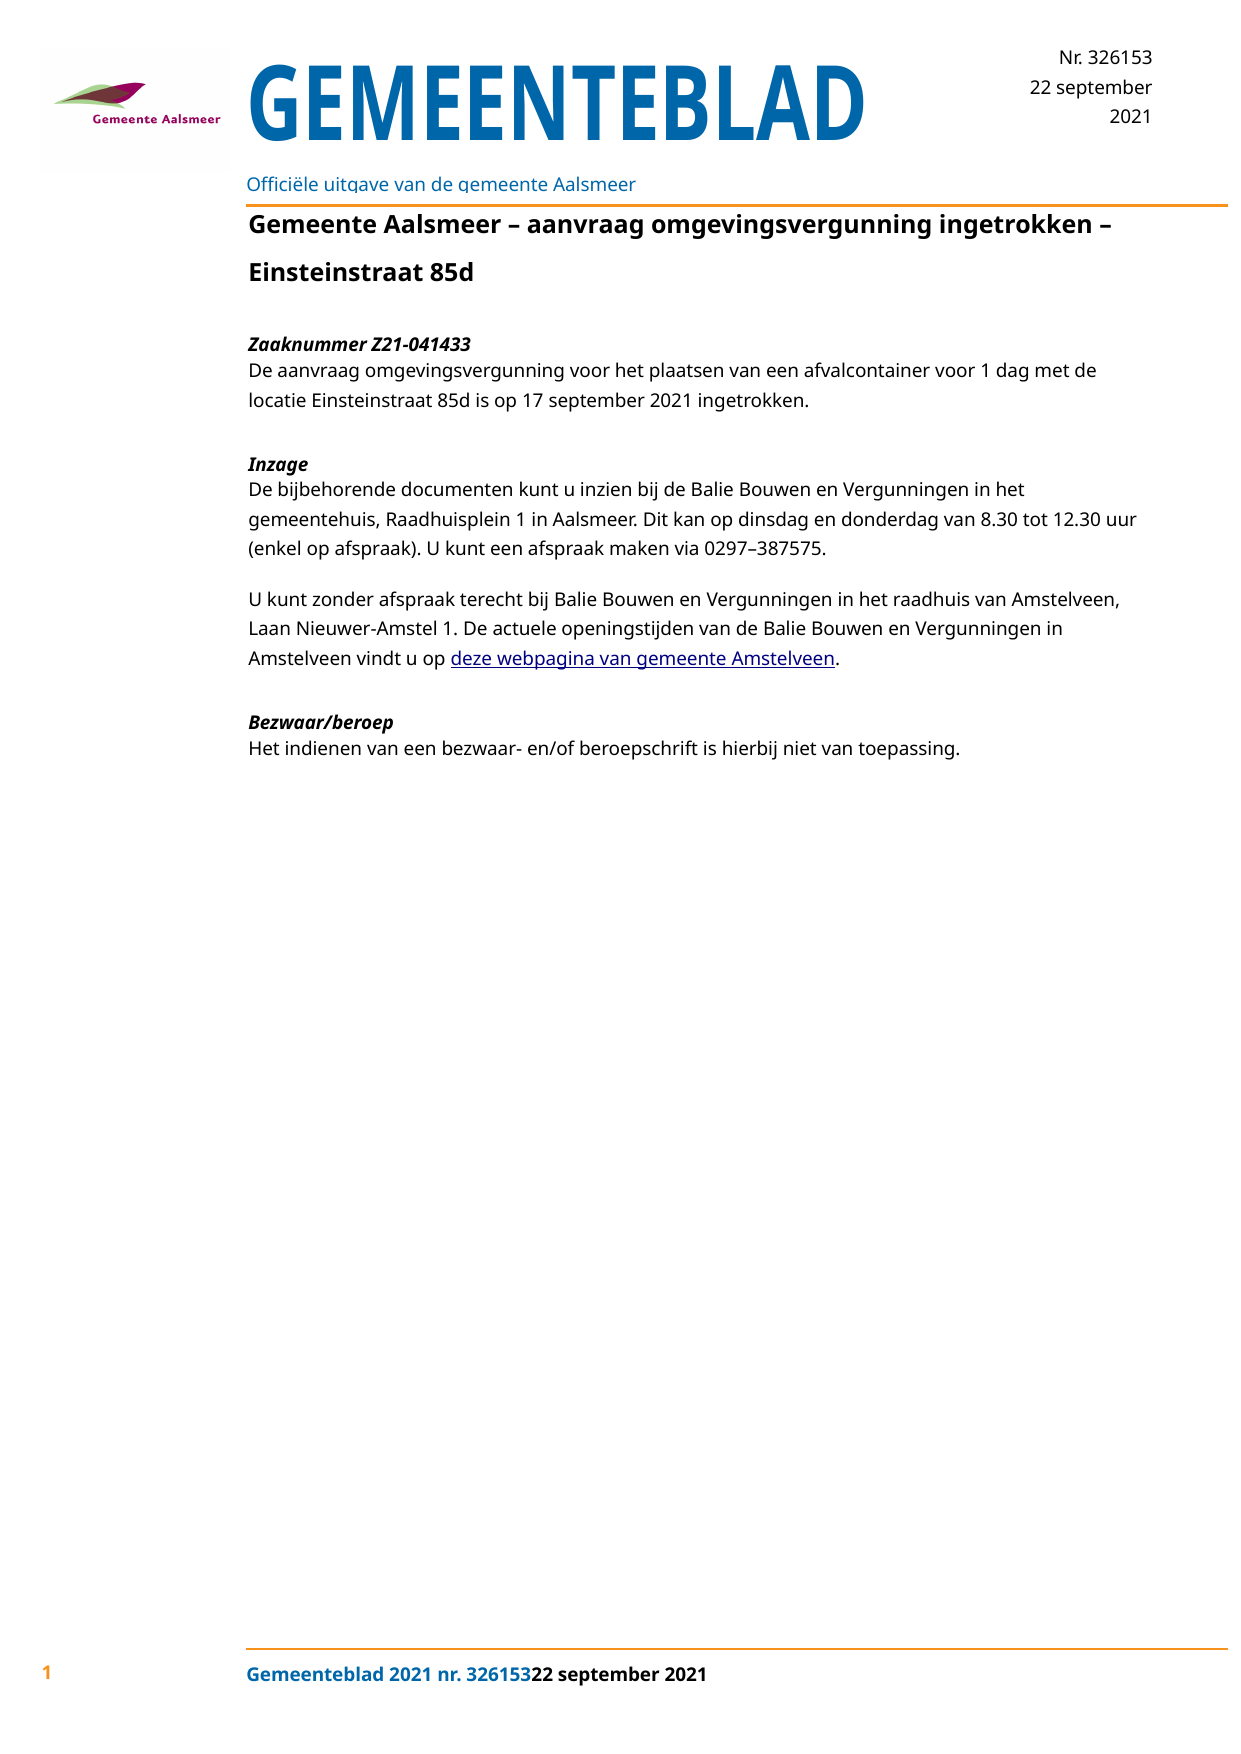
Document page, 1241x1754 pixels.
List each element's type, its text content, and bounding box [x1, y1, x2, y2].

text Bezwaar/beroep [248, 709, 1152, 735]
text U kunt zonder afspraak terecht bij Balie Bouwen en Vergunningen in het raadhuis van Amstelveen, Laan Nieuwer-Amstel 1. De actuele openingstijden van de Balie Bouwen en Vergunningen in Amstelveen vindt u op deze webpagina van gemeente Amstelveen. [248, 586, 1152, 671]
picture [41, 47, 231, 172]
text Inzage [248, 451, 1152, 476]
text Zaaknummer Z21-041433 [248, 331, 1152, 357]
text De bijbehorende documenten kunt u inzien bij de Balie Bouwen en Vergunningen in het gemeentehuis, Raadhuisplein 1 in Aalsmeer. Dit kan op dinsdag en donderdag van 8.30 tot 12.30 uur (enkel op afspraak). U kunt een afspraak maken via 0297–387575. [248, 476, 1152, 561]
text De aanvraag omgevingsvergunning voor het plaatsen van een afvalcontainer voor 1 dag met de locatie Einsteinstraat 85d is op 17 september 2021 ingetrokken. [248, 357, 1152, 412]
text Gemeente Aalsmeer – aanvraag omgevingsvergunning ingetrokken – Einsteinstraat 85d [248, 207, 1152, 288]
text Het indienen van een bezwaar- en/of beroepschrift is hierbij niet van toepassing. [248, 735, 1152, 761]
